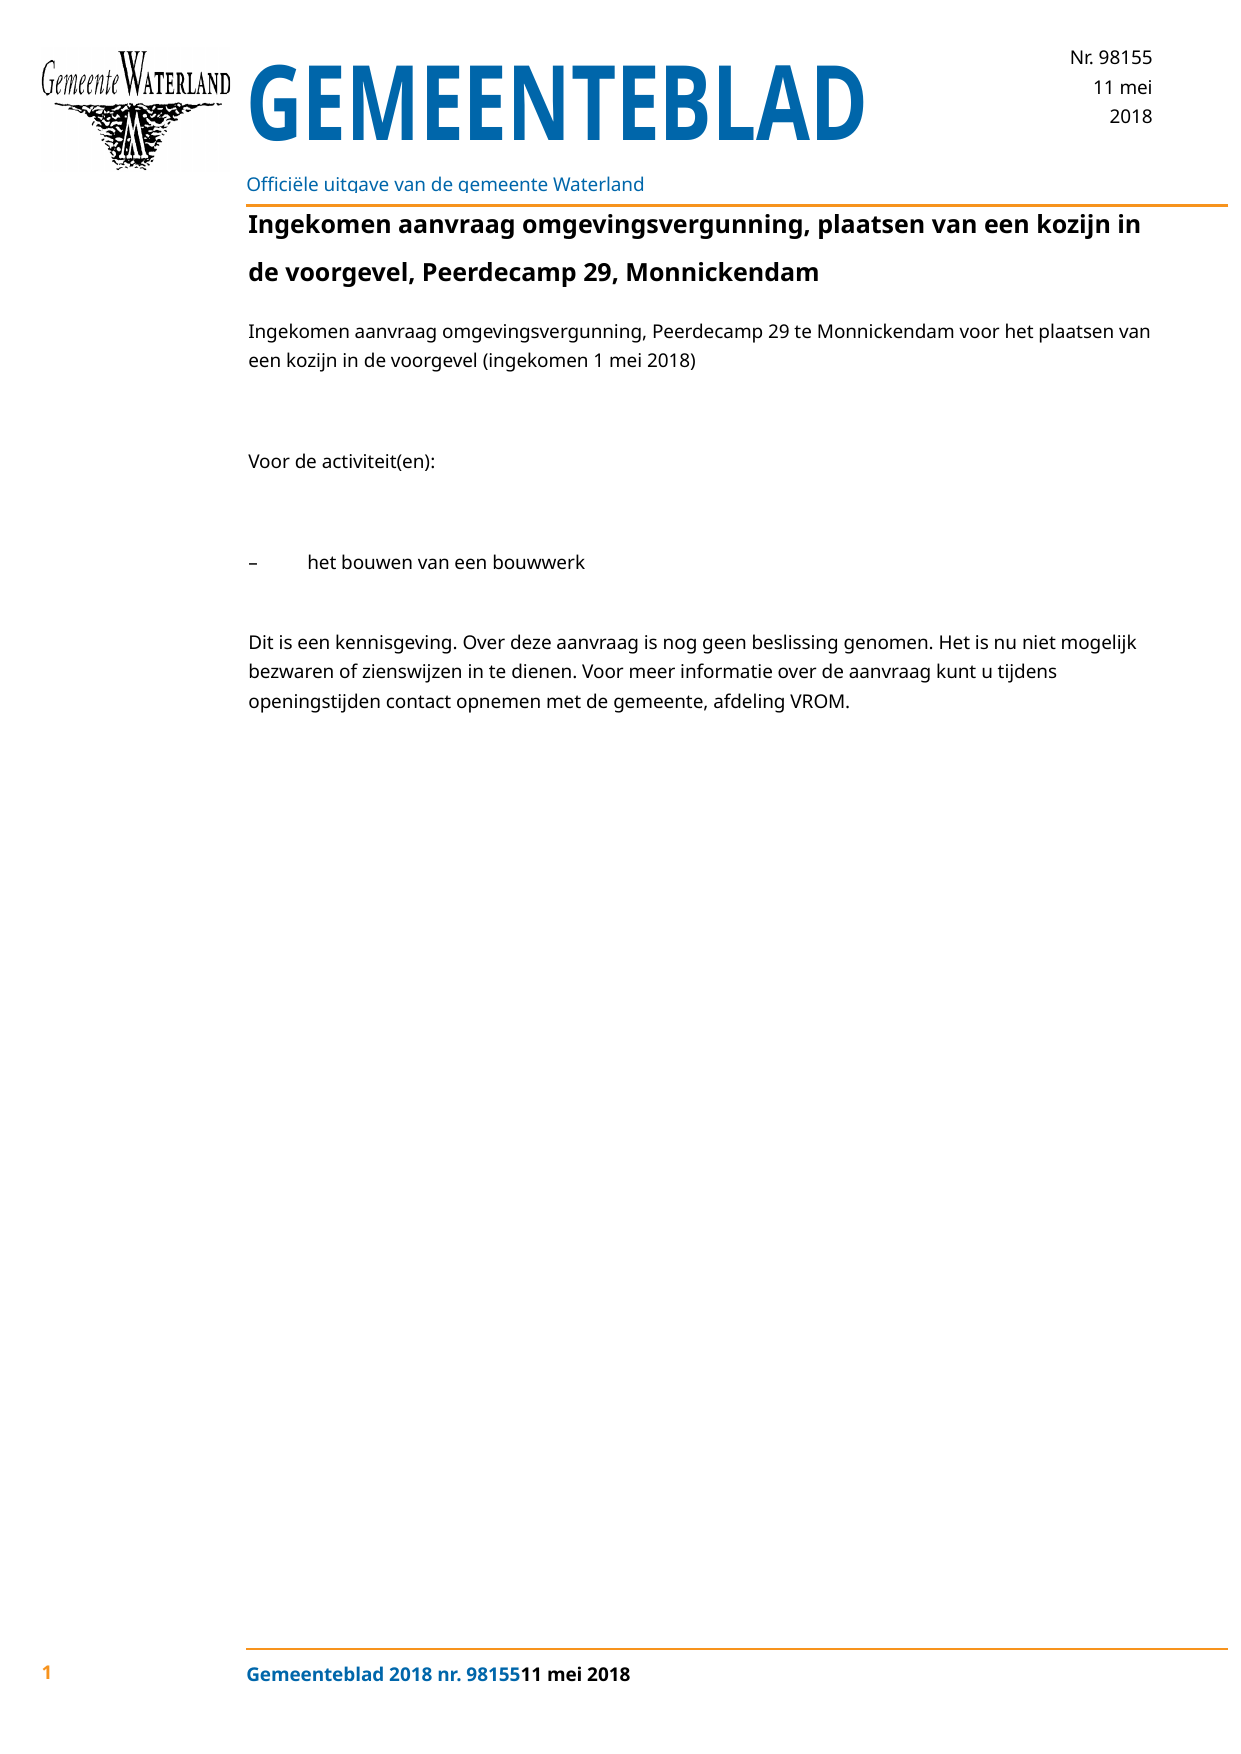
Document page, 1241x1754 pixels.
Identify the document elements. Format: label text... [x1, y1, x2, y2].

text Ingekomen aanvraag omgevingsvergunning, Peerdecamp 29 te Monnickendam voor het plaatsen van een kozijn in de voorgevel (ingekomen 1 mei 2018) [248, 318, 1152, 373]
text Voor de activiteit(en): [248, 448, 1152, 474]
text Dit is een kennisgeving. Over deze aanvraag is nog geen beslissing genomen. Het is nu niet mogelijk bezwaren of zienswijzen in te dienen. Voor meer informatie over de aanvraag kunt u tijdens openingstijden contact opnemen met de gemeente, afdeling VROM. [248, 629, 1152, 714]
text Ingekomen aanvraag omgevingsvergunning, plaatsen van een kozijn in de voorgevel, Peerdecamp 29, Monnickendam [248, 207, 1152, 288]
picture [41, 47, 231, 172]
list het bouwen van een bouwwerk [248, 549, 1152, 575]
